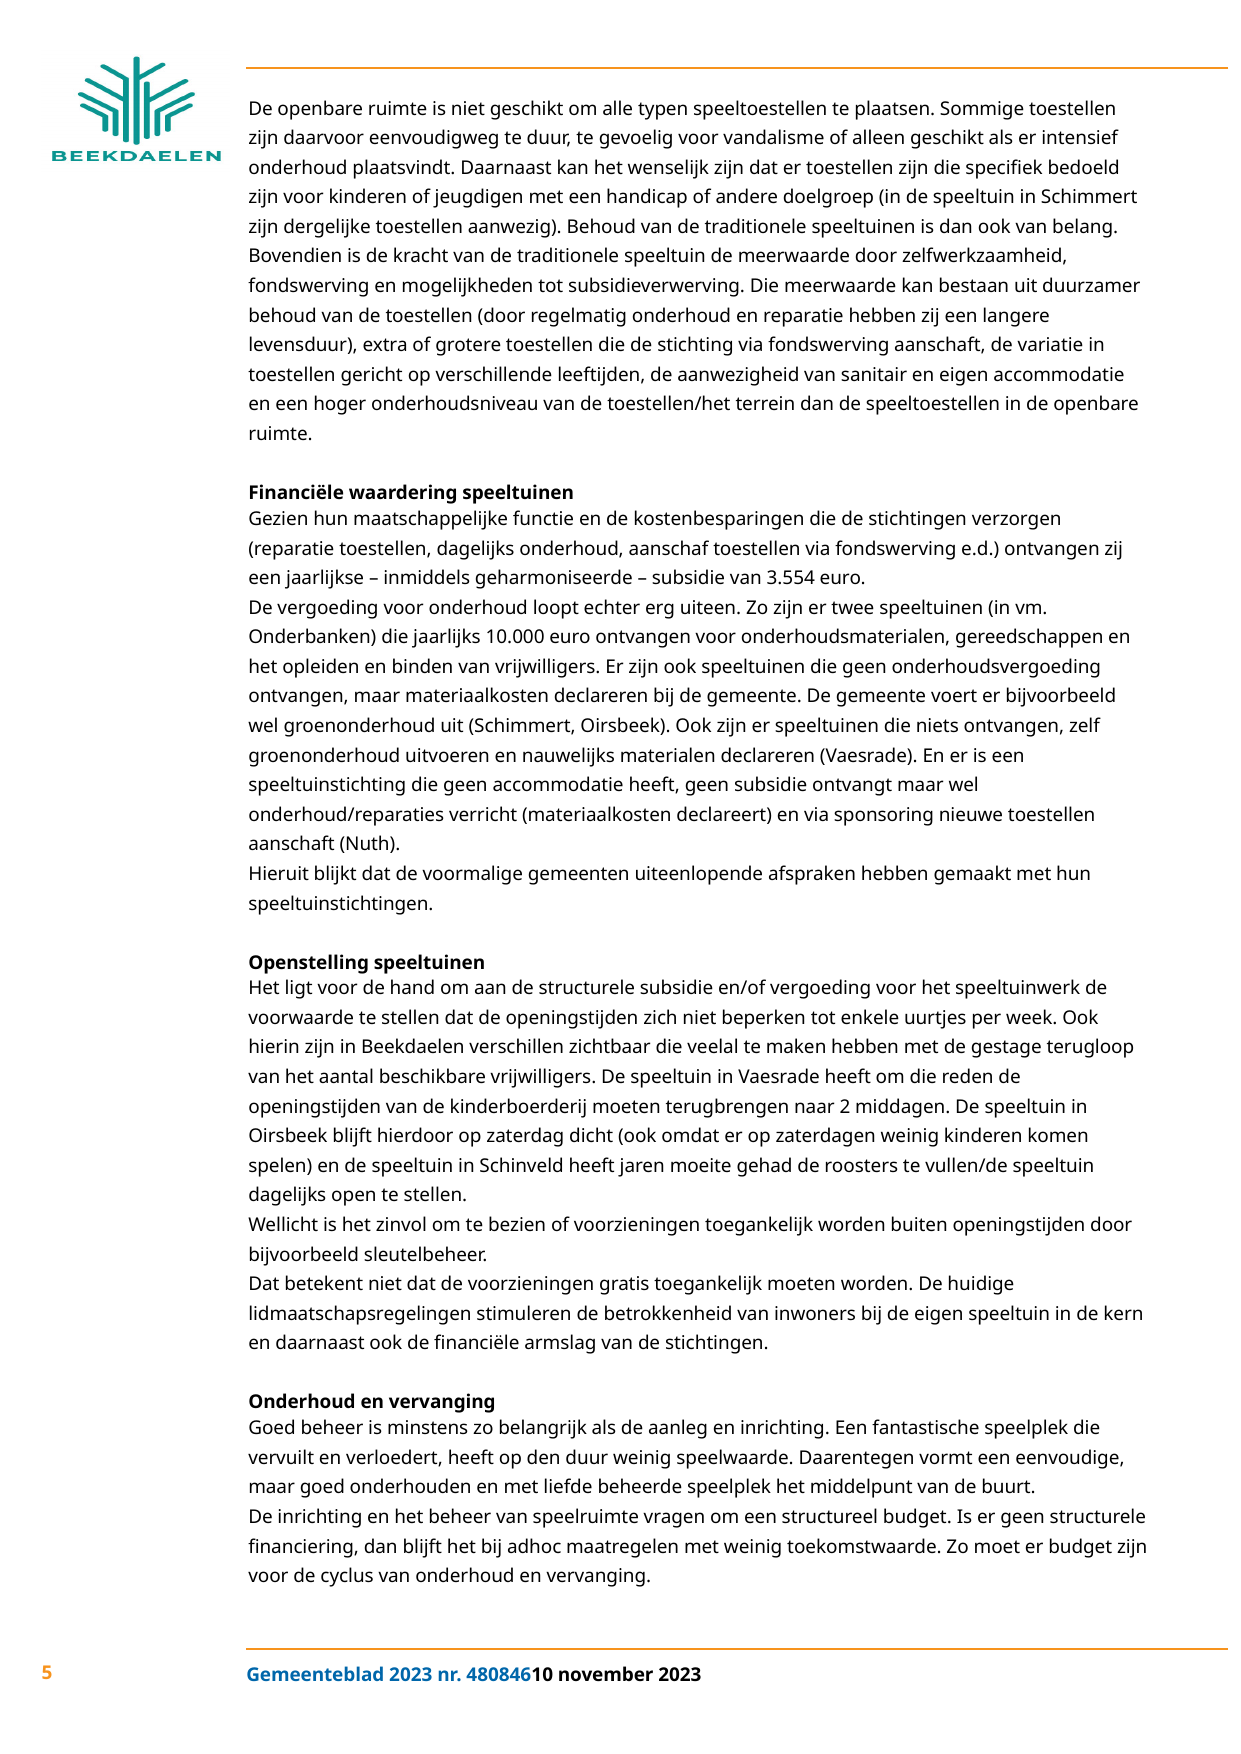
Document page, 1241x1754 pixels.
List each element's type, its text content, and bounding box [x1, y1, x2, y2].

text Hieruit blijkt dat de voormalige gemeenten uiteenlopende afspraken hebben gemaakt met hun speeltuinstichtingen. [248, 860, 1152, 915]
text Onderhoud en vervanging [248, 1389, 1152, 1414]
text Financiële waardering speeltuinen [248, 479, 1152, 505]
text Wellicht is het zinvol om te bezien of voorzieningen toegankelijk worden buiten openingstijden door bijvoorbeeld sleutelbeheer. [248, 1211, 1152, 1267]
text Dat betekent niet dat de voorzieningen gratis toegankelijk moeten worden. De huidige lidmaatschapsregelingen stimuleren de betrokkenheid van inwoners bij de eigen speeltuin in de kern en daarnaast ook de financiële armslag van de stichtingen. [248, 1270, 1152, 1355]
text Het ligt voor de hand om aan de structurele subsidie en/of vergoeding voor het speeltuinwerk de voorwaarde te stellen dat de openingstijden zich niet beperken tot enkele uurtjes per week. Ook hierin zijn in Beekdaelen verschillen zichtbaar die veelal te maken hebben met de gestage terugloop van het aantal beschikbare vrijwilligers. De speeltuin in Vaesrade heeft om die reden de openingstijden van de kinderboerderij moeten terugbrengen naar 2 middagen. De speeltuin in Oirsbeek blijft hierdoor op zaterdag dicht (ook omdat er op zaterdagen weinig kinderen komen spelen) en de speeltuin in Schinveld heeft jaren moeite gehad de roosters te vullen/de speeltuin dagelijks open te stellen. [248, 974, 1152, 1207]
text De openbare ruimte is niet geschikt om alle typen speeltoestellen te plaatsen. Sommige toestellen zijn daarvoor eenvoudigweg te duur, te gevoelig voor vandalisme of alleen geschikt als er intensief onderhoud plaatsvindt. Daarnaast kan het wenselijk zijn dat er toestellen zijn die specifiek bedoeld zijn voor kinderen of jeugdigen met een handicap of andere doelgroep (in de speeltuin in Schimmert zijn dergelijke toestellen aanwezig). Behoud van de traditionele speeltuinen is dan ook van belang. [248, 95, 1152, 239]
text Bovendien is de kracht van de traditionele speeltuin de meerwaarde door zelfwerkzaamheid, fondswerving en mogelijkheden tot subsidieverwerving. Die meerwaarde kan bestaan uit duurzamer behoud van de toestellen (door regelmatig onderhoud en reparatie hebben zij een langere levensduur), extra of grotere toestellen die de stichting via fondswerving aanschaft, de variatie in toestellen gericht op verschillende leeftijden, de aanwezigheid van sanitair en eigen accommodatie en een hoger onderhoudsniveau van de toestellen/het terrein dan de speeltoestellen in de openbare ruimte. [248, 243, 1152, 446]
picture [41, 47, 231, 172]
text Openstelling speeltuinen [248, 949, 1152, 974]
text Goed beheer is minstens zo belangrijk als de aanleg en inrichting. Een fantastische speelplek die vervuilt en verloedert, heeft op den duur weinig speelwaarde. Daarentegen vormt een eenvoudige, maar goed onderhouden en met liefde beheerde speelplek het middelpunt van de buurt. [248, 1414, 1152, 1499]
text Gezien hun maatschappelijke functie en de kostenbesparingen die de stichtingen verzorgen (reparatie toestellen, dagelijks onderhoud, aanschaf toestellen via fondswerving e.d.) ontvangen zij een jaarlijkse – inmiddels geharmoniseerde – subsidie van 3.554 euro. [248, 505, 1152, 590]
text De vergoeding voor onderhoud loopt echter erg uiteen. Zo zijn er twee speeltuinen (in vm. Onderbanken) die jaarlijks 10.000 euro ontvangen voor onderhoudsmaterialen, gereedschappen en het opleiden en binden van vrijwilligers. Er zijn ook speeltuinen die geen onderhoudsvergoeding ontvangen, maar materiaalkosten declareren bij de gemeente. De gemeente voert er bijvoorbeeld wel groenonderhoud uit (Schimmert, Oirsbeek). Ook zijn er speeltuinen die niets ontvangen, zelf groenonderhoud uitvoeren en nauwelijks materialen declareren (Vaesrade). En er is een speeltuinstichting die geen accommodatie heeft, geen subsidie ontvangt maar wel onderhoud/reparaties verricht (materiaalkosten declareert) en via sponsoring nieuwe toestellen aanschaft (Nuth). [248, 594, 1152, 856]
text De inrichting en het beheer van speelruimte vragen om een structureel budget. Is er geen structurele financiering, dan blijft het bij adhoc maatregelen met weinig toekomstwaarde. Zo moet er budget zijn voor de cyclus van onderhoud en vervanging. [248, 1503, 1152, 1588]
